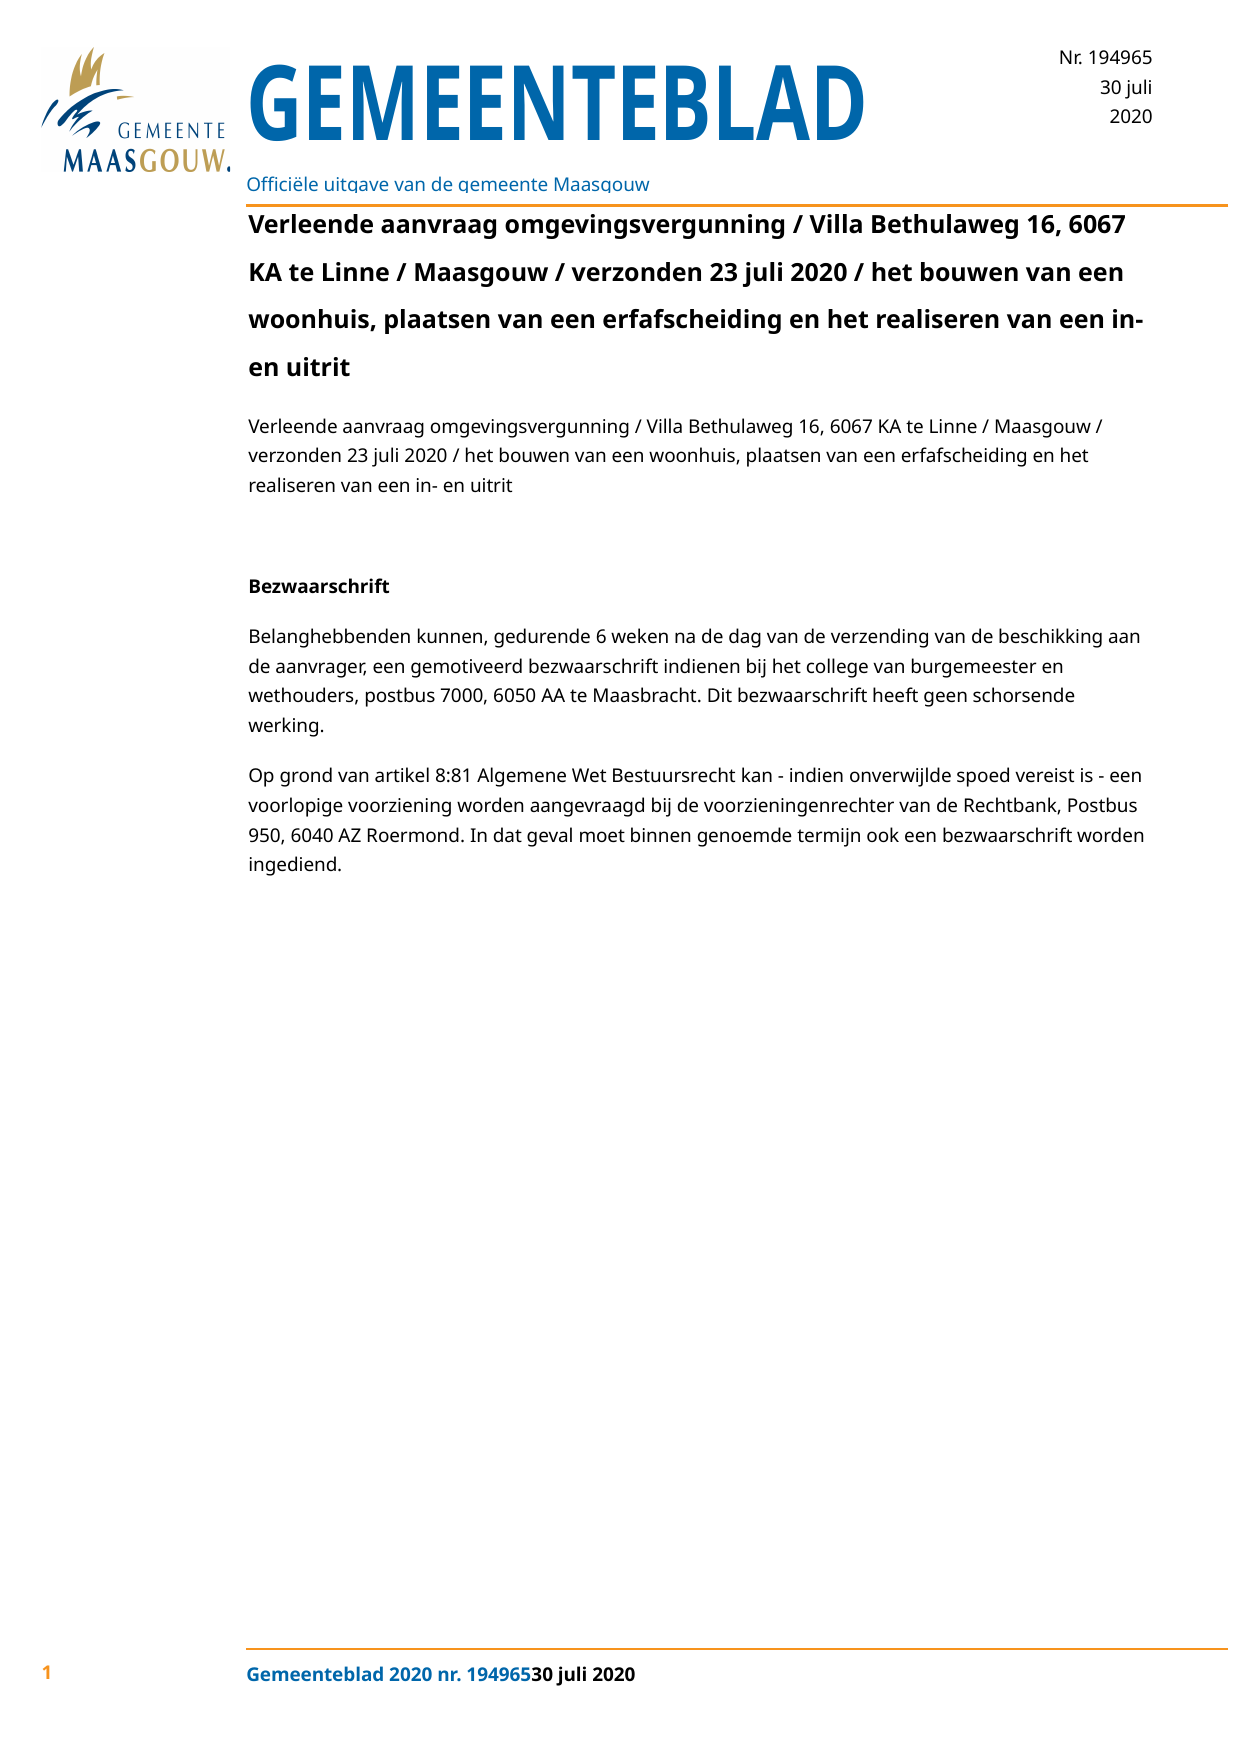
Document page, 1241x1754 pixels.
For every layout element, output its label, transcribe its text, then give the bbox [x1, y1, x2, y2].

text Op grond van artikel 8:81 Algemene Wet Bestuursrecht kan - indien onverwijlde spoed vereist is - een voorlopige voorziening worden aangevraagd bij de voorzieningenrechter van de Rechtbank, Postbus 950, 6040 AZ Roermond. In dat geval moet binnen genoemde termijn ook een bezwaarschrift worden ingediend. [248, 763, 1152, 877]
text Bezwaarschrift [248, 573, 1152, 599]
text Belanghebbenden kunnen, gedurende 6 weken na de dag van de verzending van de beschikking aan de aanvrager, een gemotiveerd bezwaarschrift indienen bij het college van burgemeester en wethouders, postbus 7000, 6050 AA te Maasbracht. Dit bezwaarschrift heeft geen schorsende werking. [248, 623, 1152, 738]
text Verleende aanvraag omgevingsvergunning / Villa Bethulaweg 16, 6067 KA te Linne / Maasgouw / verzonden 23 juli 2020 / het bouwen van een woonhuis, plaatsen van een erfafscheiding en het realiseren van een in- en uitrit [248, 207, 1152, 384]
picture [41, 47, 231, 172]
text Verleende aanvraag omgevingsvergunning / Villa Bethulaweg 16, 6067 KA te Linne / Maasgouw / verzonden 23 juli 2020 / het bouwen van een woonhuis, plaatsen van een erfafscheiding en het realiseren van een in- en uitrit [248, 413, 1152, 498]
